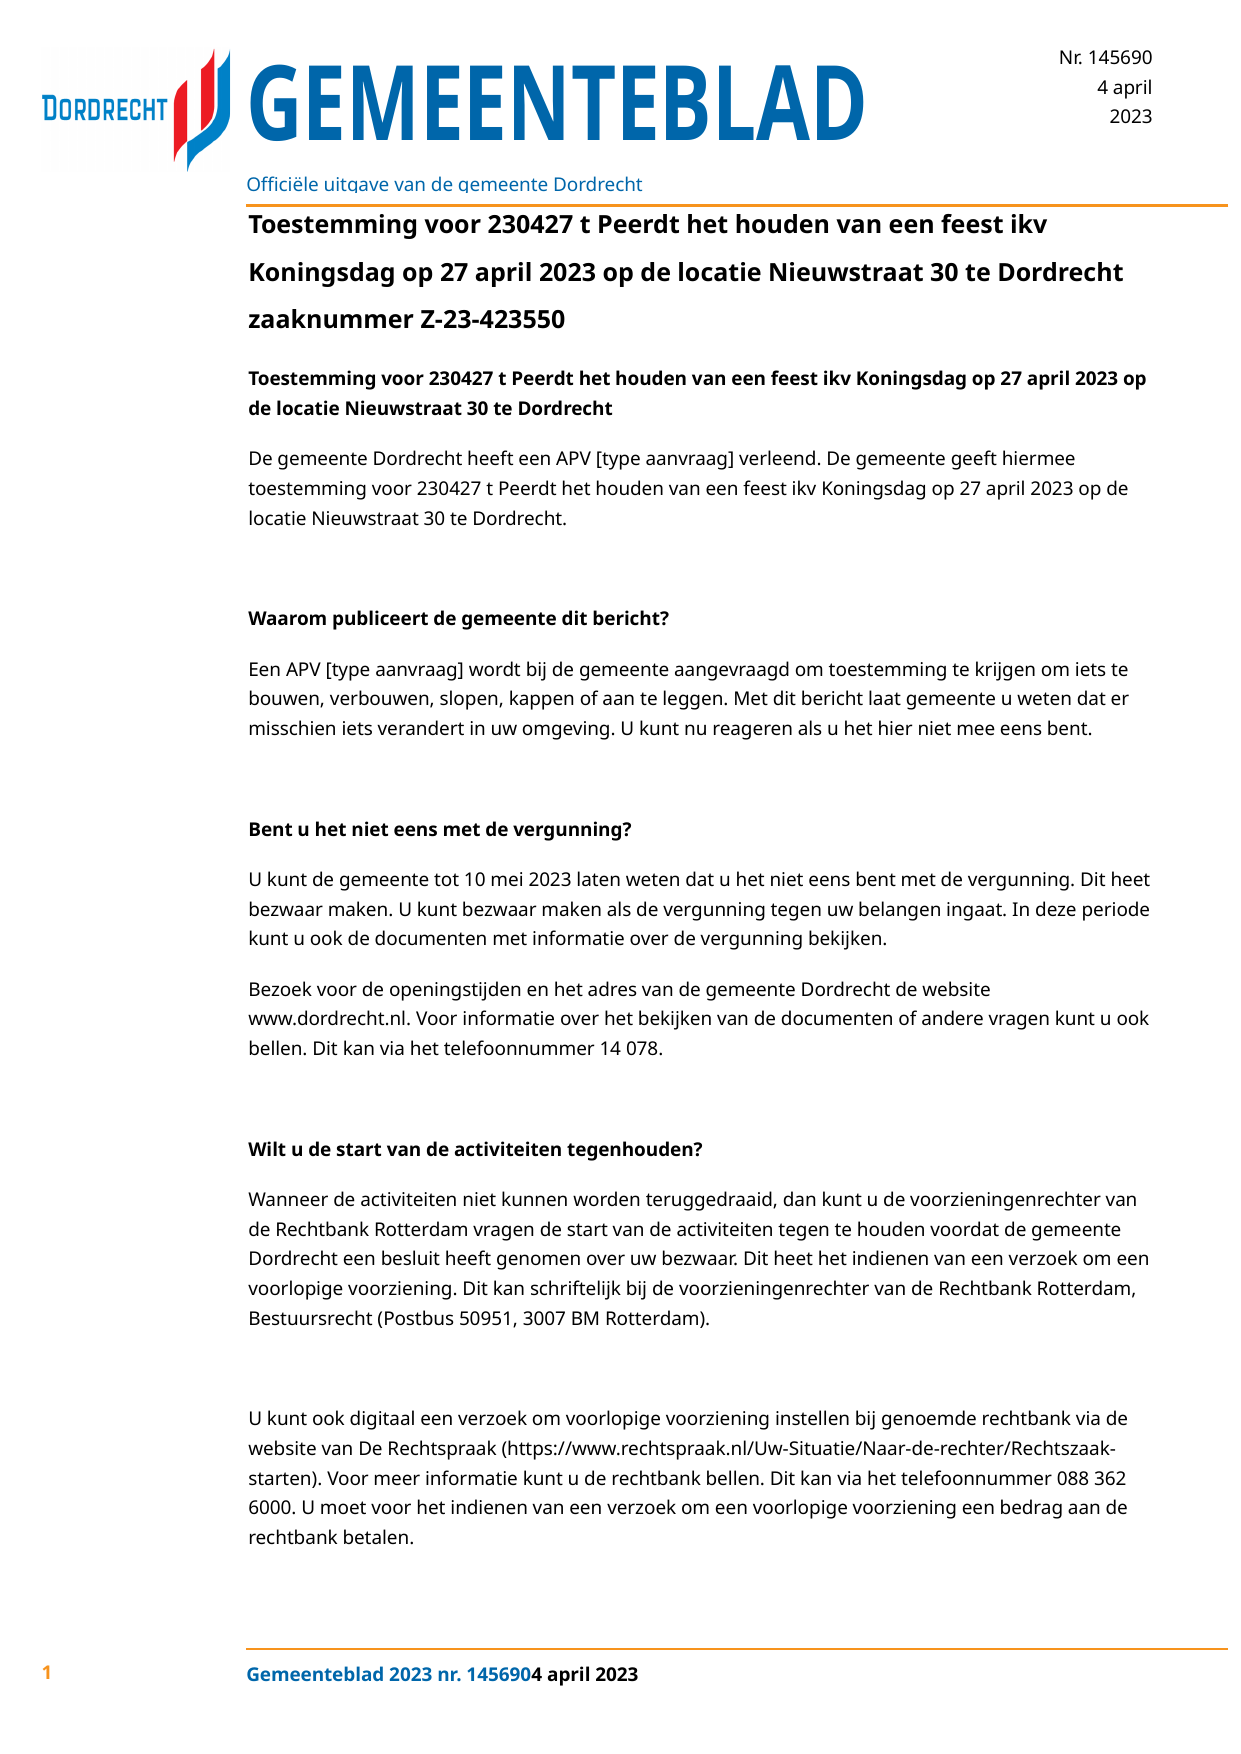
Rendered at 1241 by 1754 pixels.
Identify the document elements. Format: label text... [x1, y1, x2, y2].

text Bent u het niet eens met de vergunning? [248, 816, 1152, 842]
text U kunt de gemeente tot 10 mei 2023 laten weten dat u het niet eens bent met de vergunning. Dit heet bezwaar maken. U kunt bezwaar maken als de vergunning tegen uw belangen ingaat. In deze periode kunt u ook de documenten met informatie over de vergunning bekijken. [248, 866, 1152, 951]
picture [41, 47, 231, 172]
text De gemeente Dordrecht heeft een APV [type aanvraag] verleend. De gemeente geeft hiermee toestemming voor 230427 t Peerdt het houden van een feest ikv Koningsdag op 27 april 2023 op de locatie Nieuwstraat 30 te Dordrecht. [248, 446, 1152, 530]
text Wilt u de start van de activiteiten tegenhouden? [248, 1136, 1152, 1162]
text Een APV [type aanvraag] wordt bij de gemeente aangevraagd om toestemming te krijgen om iets te bouwen, verbouwen, slopen, kappen of aan te leggen. Met dit bericht laat gemeente u weten dat er misschien iets verandert in uw omgeving. U kunt nu reageren als u het hier niet mee eens bent. [248, 656, 1152, 741]
text Waarom publiceert de gemeente dit bericht? [248, 606, 1152, 631]
text Toestemming voor 230427 t Peerdt het houden van een feest ikv Koningsdag op 27 april 2023 op de locatie Nieuwstraat 30 te Dordrecht [248, 366, 1152, 421]
text Bezoek voor de openingstijden en het adres van de gemeente Dordrecht de website www.dordrecht.nl. Voor informatie over het bekijken van de documenten of andere vragen kunt u ook bellen. Dit kan via het telefoonnummer 14 078. [248, 976, 1152, 1061]
text Wanneer de activiteiten niet kunnen worden teruggedraaid, dan kunt u de voorzieningenrechter van de Rechtbank Rotterdam vragen de start van de activiteiten tegen te houden voordat de gemeente Dordrecht een besluit heeft genomen over uw bezwaar. Dit heet het indienen van een verzoek om een voorlopige voorziening. Dit kan schriftelijk bij de voorzieningenrechter van de Rechtbank Rotterdam, Bestuursrecht (Postbus 50951, 3007 BM Rotterdam). [248, 1186, 1152, 1330]
text U kunt ook digitaal een verzoek om voorlopige voorziening instellen bij genoemde rechtbank via de website van De Rechtspraak (https://www.rechtspraak.nl/Uw-Situatie/Naar-de-rechter/Rechtszaak-starten). Voor meer informatie kunt u de rechtbank bellen. Dit kan via het telefoonnummer 088 362 6000. U moet voor het indienen van een verzoek om een voorlopige voorziening een bedrag aan de rechtbank betalen. [248, 1406, 1152, 1549]
text Toestemming voor 230427 t Peerdt het houden van een feest ikv Koningsdag op 27 april 2023 op de locatie Nieuwstraat 30 te Dordrecht zaaknummer Z-23-423550 [248, 207, 1152, 336]
